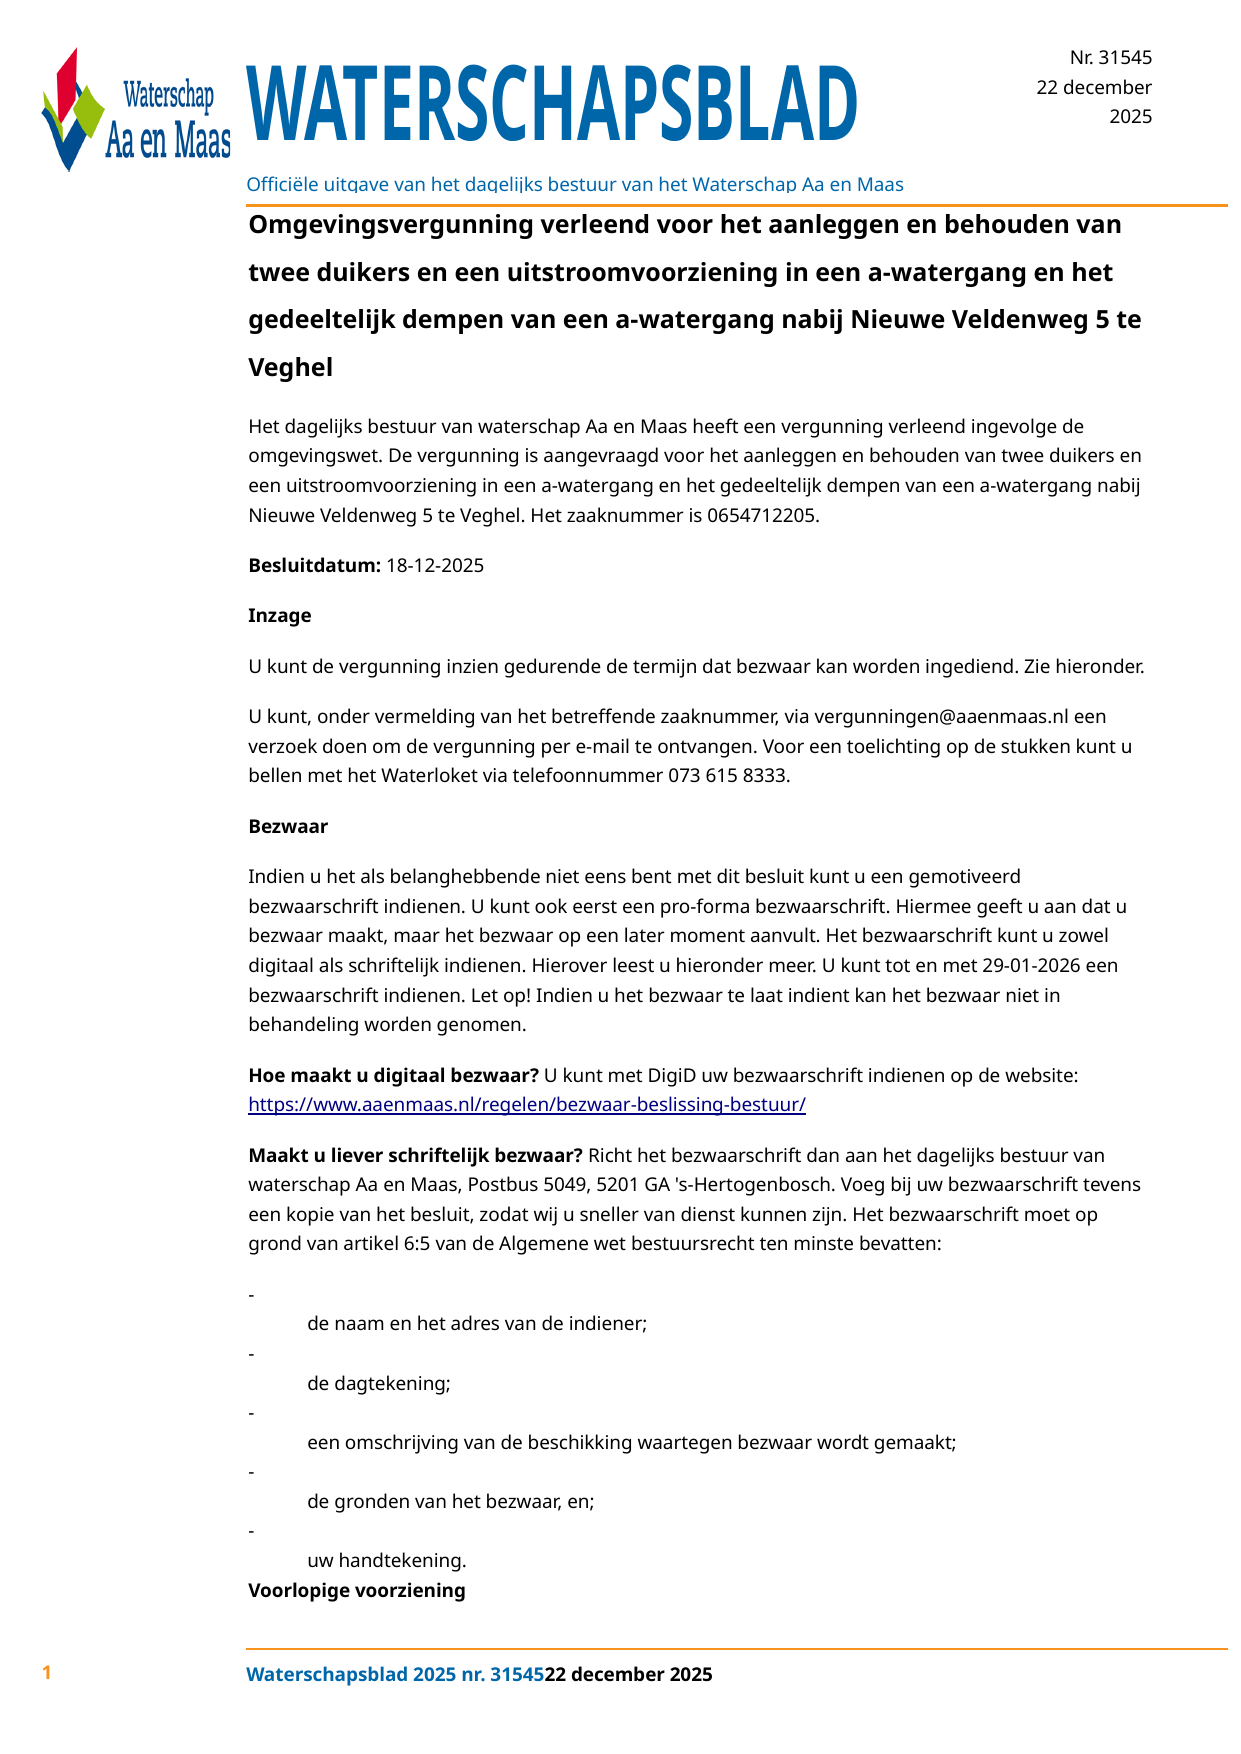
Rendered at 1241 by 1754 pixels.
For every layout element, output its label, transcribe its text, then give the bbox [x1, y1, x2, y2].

text Omgevingsvergunning verleend voor het aanleggen en behouden van twee duikers en een uitstroomvoorziening in een a-watergang en het gedeeltelijk dempen van een a-watergang nabij Nieuwe Veldenweg 5 te Veghel [248, 207, 1152, 384]
text U kunt, onder vermelding van het betreffende zaaknummer, via vergunningen@aaenmaas.nl een verzoek doen om de vergunning per e-mail te ontvangen. Voor een toelichting op de stukken kunt u bellen met het Waterloket via telefoonnummer 073 615 8333. [248, 703, 1152, 788]
text Hoe maakt u digitaal bezwaar? U kunt met DigiD uw bezwaarschrift indienen op de website: https://www.aaenmaas.nl/regelen/bezwaar-beslissing-bestuur/ [248, 1062, 1152, 1117]
list een omschrijving van de beschikking waartegen bezwaar wordt gemaakt; [248, 1429, 1152, 1455]
list de naam en het adres van de indiener; [248, 1311, 1152, 1336]
text Bezwaar [248, 813, 1152, 839]
list uw handtekening. [248, 1547, 1152, 1573]
list de gronden van het bezwaar, en; [248, 1488, 1152, 1514]
list de dagtekening; [248, 1370, 1152, 1396]
text Indien u het als belanghebbende niet eens bent met dit besluit kunt u een gemotiveerd bezwaarschrift indienen. U kunt ook eerst een pro-forma bezwaarschrift. Hiermee geeft u aan dat u bezwaar maakt, maar het bezwaar op een later moment aanvult. Het bezwaarschrift kunt u zowel digitaal als schriftelijk indienen. Hierover leest u hieronder meer. U kunt tot en met 29-01-2026 een bezwaarschrift indienen. Let op! Indien u het bezwaar te laat indient kan het bezwaar niet in behandeling worden genomen. [248, 863, 1152, 1037]
text Het dagelijks bestuur van waterschap Aa en Maas heeft een vergunning verleend ingevolge de omgevingswet. De vergunning is aangevraagd voor het aanleggen en behouden van twee duikers en een uitstroomvoorziening in een a-watergang en het gedeeltelijk dempen van een a-watergang nabij Nieuwe Veldenweg 5 te Veghel. Het zaaknummer is 0654712205. [248, 413, 1152, 528]
text Voorlopige voorziening [248, 1577, 1152, 1603]
text Maakt u liever schriftelijk bezwaar? Richt het bezwaarschrift dan aan het dagelijks bestuur van waterschap Aa en Maas, Postbus 5049, 5201 GA 's-Hertogenbosch. Voeg bij uw bezwaarschrift tevens een kopie van het besluit, zodat wij u sneller van dienst kunnen zijn. Het bezwaarschrift moet op grond van artikel 6:5 van de Algemene wet bestuursrecht ten minste bevatten: [248, 1142, 1152, 1256]
picture [41, 47, 231, 172]
text Besluitdatum: 18-12-2025 [248, 552, 1152, 578]
text Inzage [248, 603, 1152, 628]
text U kunt de vergunning inzien gedurende de termijn dat bezwaar kan worden ingediend. Zie hieronder. [248, 653, 1152, 679]
